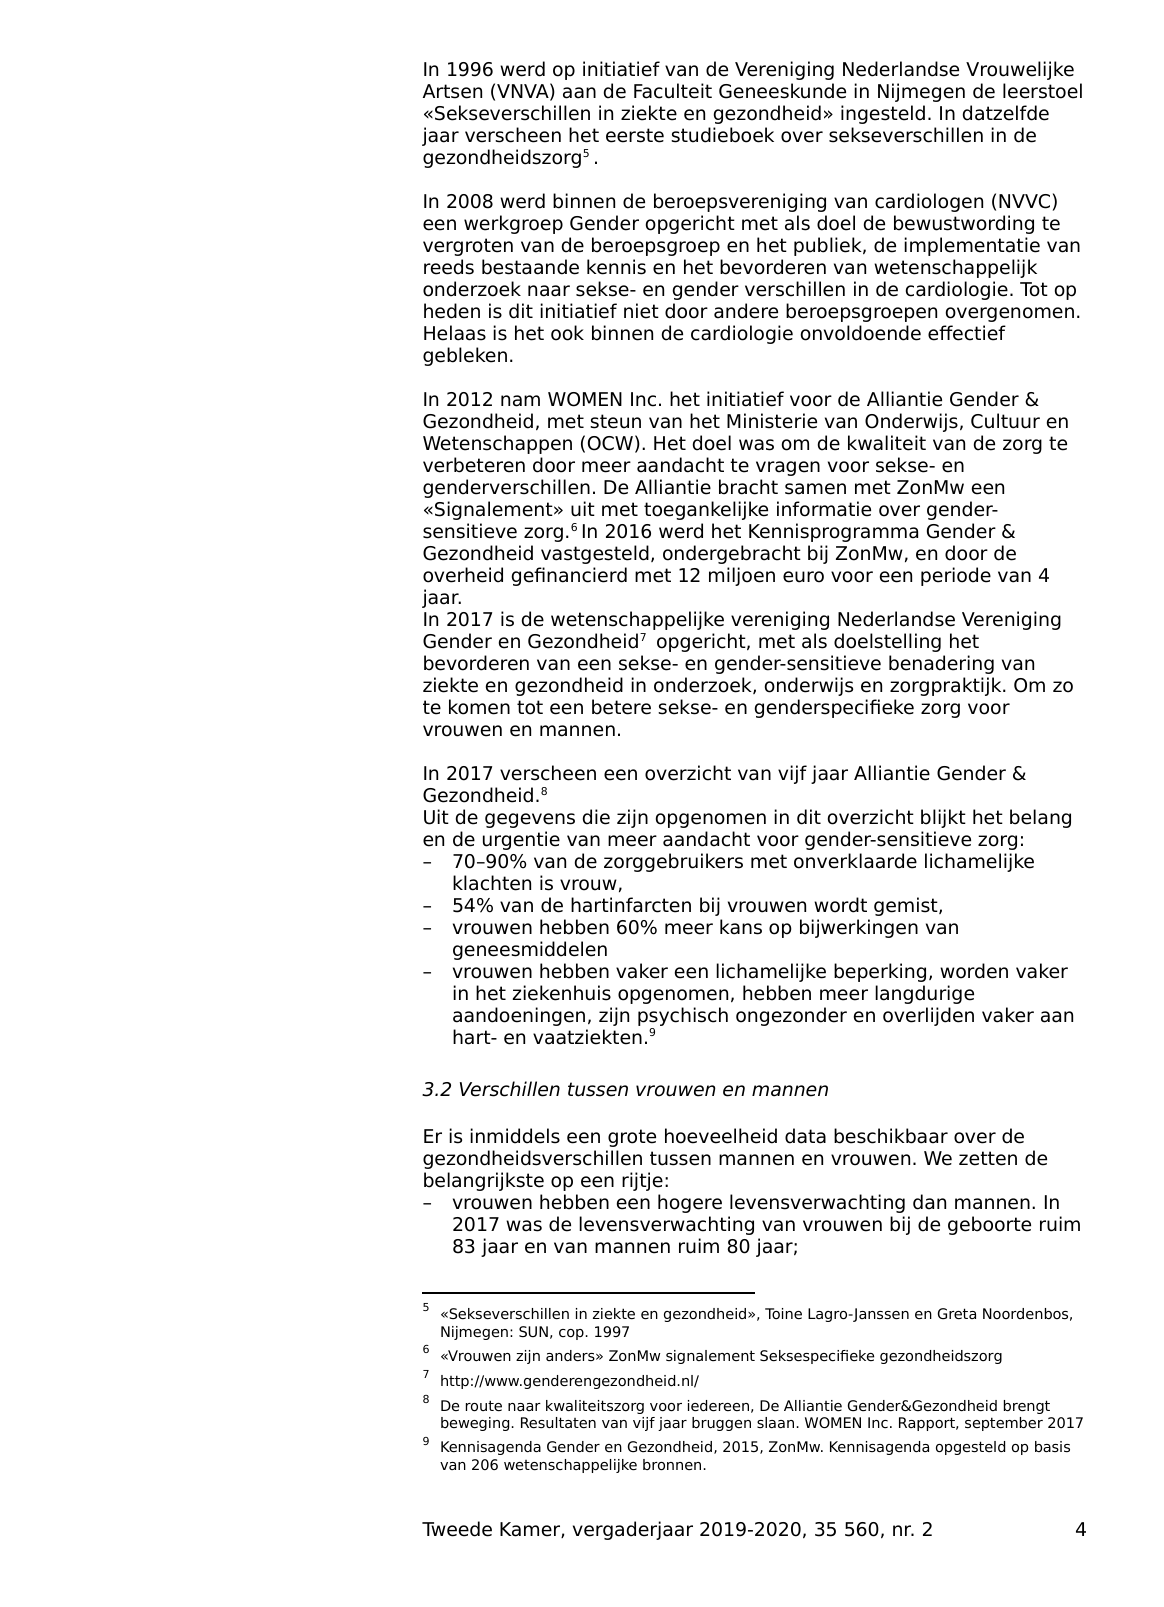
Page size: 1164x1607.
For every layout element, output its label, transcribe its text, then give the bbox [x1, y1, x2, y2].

text Er is inmiddels een grote hoeveelheid data beschikbaar over de gezondheidsverschillen tussen mannen en vrouwen. We zetten de belangrijkste op een rijtje: [422, 1126, 1087, 1192]
text – 70–90% van de zorggebruikers met onverklaarde lichamelijke klachten is vrouw, [422, 851, 1087, 895]
text Kennisagenda Gender en Gezondheid, 2015, ZonMw. Kennisagenda opgesteld op basis van 206 wetenschappelijke bronnen. [422, 1435, 1087, 1474]
text In 1996 werd op initiatief van de Vereniging Nederlandse Vrouwelijke Artsen (VNVA) aan de Faculteit Geneeskunde in Nijmegen de leerstoel «Sekseverschillen in ziekte en gezondheid» ingesteld. In datzelfde jaar verscheen het eerste studieboek over sekseverschillen in de gezondheidszorg. [422, 59, 1087, 169]
text – vrouwen hebben vaker een lichamelijke beperking, worden vaker in het ziekenhuis opgenomen, hebben meer langdurige aandoeningen, zijn psychisch ongezonder en overlijden vaker aan hart- en vaatziekten. [422, 961, 1087, 1049]
text «Sekseverschillen in ziekte en gezondheid», Toine Lagro-Janssen en Greta Noordenbos, Nijmegen: SUN, cop. 1997 [422, 1302, 1087, 1341]
text Uit de gegevens die zijn opgenomen in dit overzicht blijkt het belang en de urgentie van meer aandacht voor gender-sensitieve zorg: [422, 807, 1087, 851]
text In 2017 verscheen een overzicht van vijf jaar Alliantie Gender & Gezondheid. [422, 763, 1087, 807]
text – vrouwen hebben een hogere levensverwachting dan mannen. In 2017 was de levensverwachting van vrouwen bij de geboorte ruim 83 jaar en van mannen ruim 80 jaar; [422, 1192, 1087, 1258]
text In 2012 nam WOMEN Inc. het initiatief voor de Alliantie Gender & Gezondheid, met steun van het Ministerie van Onderwijs, Cultuur en Wetenschappen (OCW). Het doel was om de kwaliteit van de zorg te verbeteren door meer aandacht te vragen voor sekse- en genderverschillen. De Alliantie bracht samen met ZonMw een «Signalement» uit met toegankelijke informatie over gender-sensitieve zorg.In 2016 werd het Kennisprogramma Gender & Gezondheid vastgesteld, ondergebracht bij ZonMw, en door de overheid gefinancierd met 12 miljoen euro voor een periode van 4 jaar. [422, 389, 1087, 609]
text In 2008 werd binnen de beroepsvereniging van cardiologen (NVVC) een werkgroep Gender opgericht met als doel de bewustwording te vergroten van de beroepsgroep en het publiek, de implementatie van reeds bestaande kennis en het bevorderen van wetenschappelijk onderzoek naar sekse- en gender verschillen in de cardiologie. Tot op heden is dit initiatief niet door andere beroepsgroepen overgenomen. Helaas is het ook binnen de cardiologie onvoldoende effectief gebleken. [422, 191, 1087, 367]
text In 2017 is de wetenschappelijke vereniging Nederlandse Vereniging Gender en Gezondheid opgericht, met als doelstelling het bevorderen van een sekse- en gender-sensitieve benadering van ziekte en gezondheid in onderzoek, onderwijs en zorgpraktijk. Om zo te komen tot een betere sekse- en genderspecifieke zorg voor vrouwen en mannen. [422, 609, 1087, 741]
text – 54% van de hartinfarcten bij vrouwen wordt gemist, [422, 895, 1087, 917]
text http://www.genderengezondheid.nl/ [422, 1368, 1087, 1391]
text «Vrouwen zijn anders» ZonMw signalement Seksespecifieke gezondheidszorg [422, 1343, 1087, 1366]
text De route naar kwaliteitszorg voor iedereen, De Alliantie Gender&Gezondheid brengt beweging. Resultaten van vijf jaar bruggen slaan. WOMEN Inc. Rapport, september 2017 [422, 1393, 1087, 1432]
subtitle 3.2 Verschillen tussen vrouwen en mannen [422, 1079, 1087, 1101]
text – vrouwen hebben 60% meer kans op bijwerkingen van geneesmiddelen [422, 917, 1087, 961]
